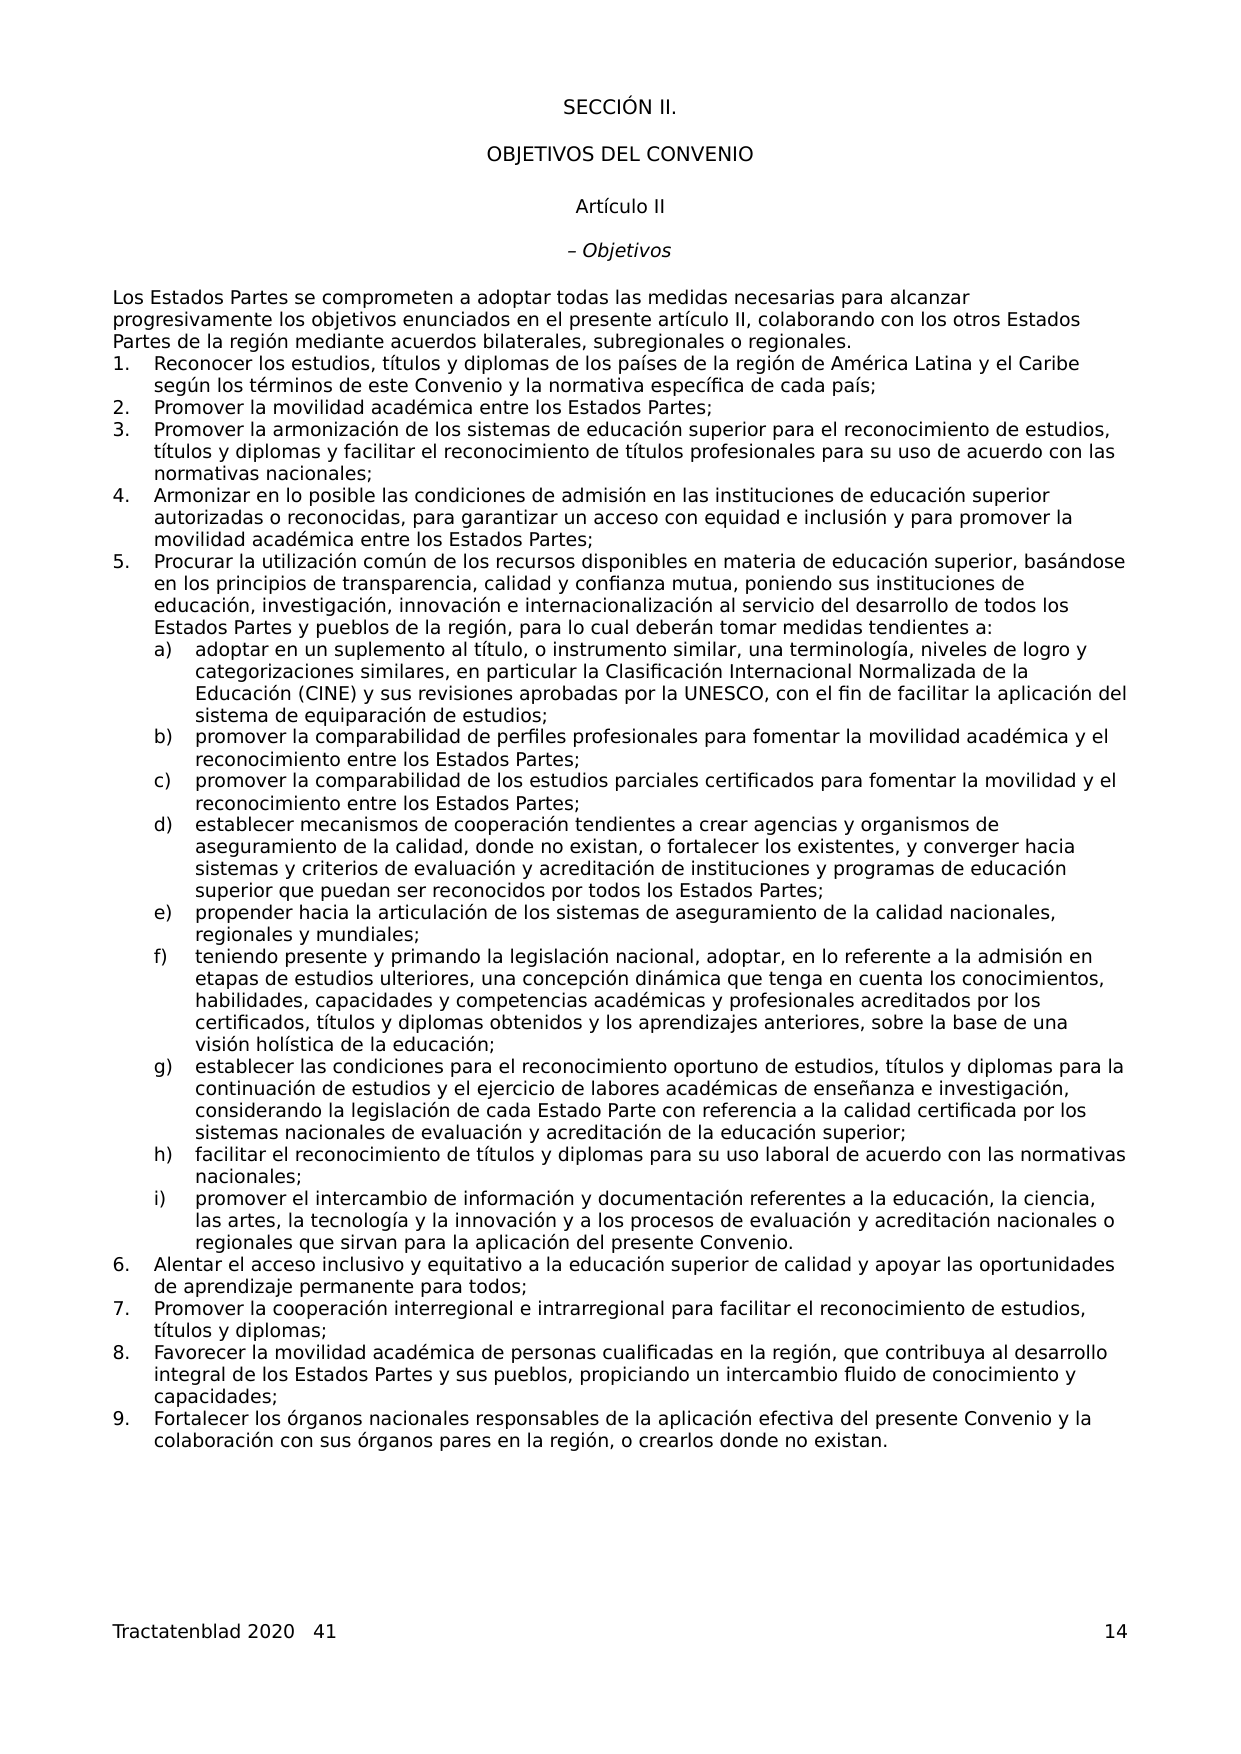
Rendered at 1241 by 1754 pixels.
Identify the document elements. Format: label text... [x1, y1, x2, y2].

text Los Estados Partes se comprometen a adoptar todas las medidas necesarias para alcanzar progresivamente los objetivos enunciados en el presente artículo II, colaborando con los otros Estados Partes de la región mediante acuerdos bilaterales, subregionales o regionales. [112, 287, 1128, 353]
text c) promover la comparabilidad de los estudios parciales certificados para fomentar la movilidad y el reconocimiento entre los Estados Partes; [153, 770, 1128, 814]
text 2. Promover la movilidad académica entre los Estados Partes; [112, 397, 1128, 419]
text f) teniendo presente y primando la legislación nacional, adoptar, en lo referente a la admisión en etapas de estudios ulteriores, una concepción dinámica que tenga en cuenta los conocimientos, habilidades, capacidades y competencias académicas y profesionales acreditados por los certificados, títulos y diplomas obtenidos y los aprendizajes anteriores, sobre la base de una visión holística de la educación; [153, 946, 1128, 1056]
text h) facilitar el reconocimiento de títulos y diplomas para su uso laboral de acuerdo con las normativas nacionales; [153, 1144, 1128, 1188]
text 6. Alentar el acceso inclusivo y equitativo a la educación superior de calidad y apoyar las oportunidades de aprendizaje permanente para todos; [112, 1254, 1128, 1298]
text i) promover el intercambio de información y documentación referentes a la educación, la ciencia, las artes, la tecnología y la innovación y a los procesos de evaluación y acreditación nacionales o regionales que sirvan para la aplicación del presente Convenio. [153, 1188, 1128, 1254]
text g) establecer las condiciones para el reconocimiento oportuno de estudios, títulos y diplomas para la continuación de estudios y el ejercicio de labores académicas de enseñanza e investigación, considerando la legislación de cada Estado Parte con referencia a la calidad certificada por los sistemas nacionales de evaluación y acreditación de la educación superior; [153, 1056, 1128, 1144]
text e) propender hacia la articulación de los sistemas de aseguramiento de la calidad nacionales, regionales y mundiales; [153, 902, 1128, 946]
text 5. Procurar la utilización común de los recursos disponibles en materia de educación superior, basándose en los principios de transparencia, calidad y confianza mutua, poniendo sus instituciones de educación, investigación, innovación e internacionalización al servicio del desarrollo de todos los Estados Partes y pueblos de la región, para lo cual deberán tomar medidas tendientes a: [112, 551, 1128, 638]
text 4. Armonizar en lo posible las condiciones de admisión en las instituciones de educación superior autorizadas o reconocidas, para garantizar un acceso con equidad e inclusión y para promover la movilidad académica entre los Estados Partes; [112, 485, 1128, 551]
text 3. Promover la armonización de los sistemas de educación superior para el reconocimiento de estudios, títulos y diplomas y facilitar el reconocimiento de títulos profesionales para su uso de acuerdo con las normativas nacionales; [112, 419, 1128, 485]
text 7. Promover la cooperación interregional e intrarregional para facilitar el reconocimiento de estudios, títulos y diplomas; [112, 1298, 1128, 1342]
text d) establecer mecanismos de cooperación tendientes a crear agencias y organismos de aseguramiento de la calidad, donde no existan, o fortalecer los existentes, y converger hacia sistemas y criterios de evaluación y acreditación de instituciones y programas de educación superior que puedan ser reconocidos por todos los Estados Partes; [153, 814, 1128, 902]
subtitle SECCIÓN II. OBJETIVOS DEL CONVENIO [112, 96, 1128, 166]
text b) promover la comparabilidad de perfiles profesionales para fomentar la movilidad académica y el reconocimiento entre los Estados Partes; [153, 726, 1128, 770]
text 9. Fortalecer los órganos nacionales responsables de la aplicación efectiva del presente Convenio y la colaboración con sus órganos pares en la región, o crearlos donde no existan. [112, 1408, 1128, 1452]
subtitle Artículo II – Objetivos [112, 196, 1128, 262]
text a) adoptar en un suplemento al título, o instrumento similar, una terminología, niveles de logro y categorizaciones similares, en particular la Clasificación Internacional Normalizada de la Educación (CINE) y sus revisiones aprobadas por la UNESCO, con el fin de facilitar la aplicación del sistema de equiparación de estudios; [153, 638, 1128, 726]
text 1. Reconocer los estudios, títulos y diplomas de los países de la región de América Latina y el Caribe según los términos de este Convenio y la normativa específica de cada país; [112, 353, 1128, 397]
text 8. Favorecer la movilidad académica de personas cualificadas en la región, que contribuya al desarrollo integral de los Estados Partes y sus pueblos, propiciando un intercambio fluido de conocimiento y capacidades; [112, 1342, 1128, 1408]
